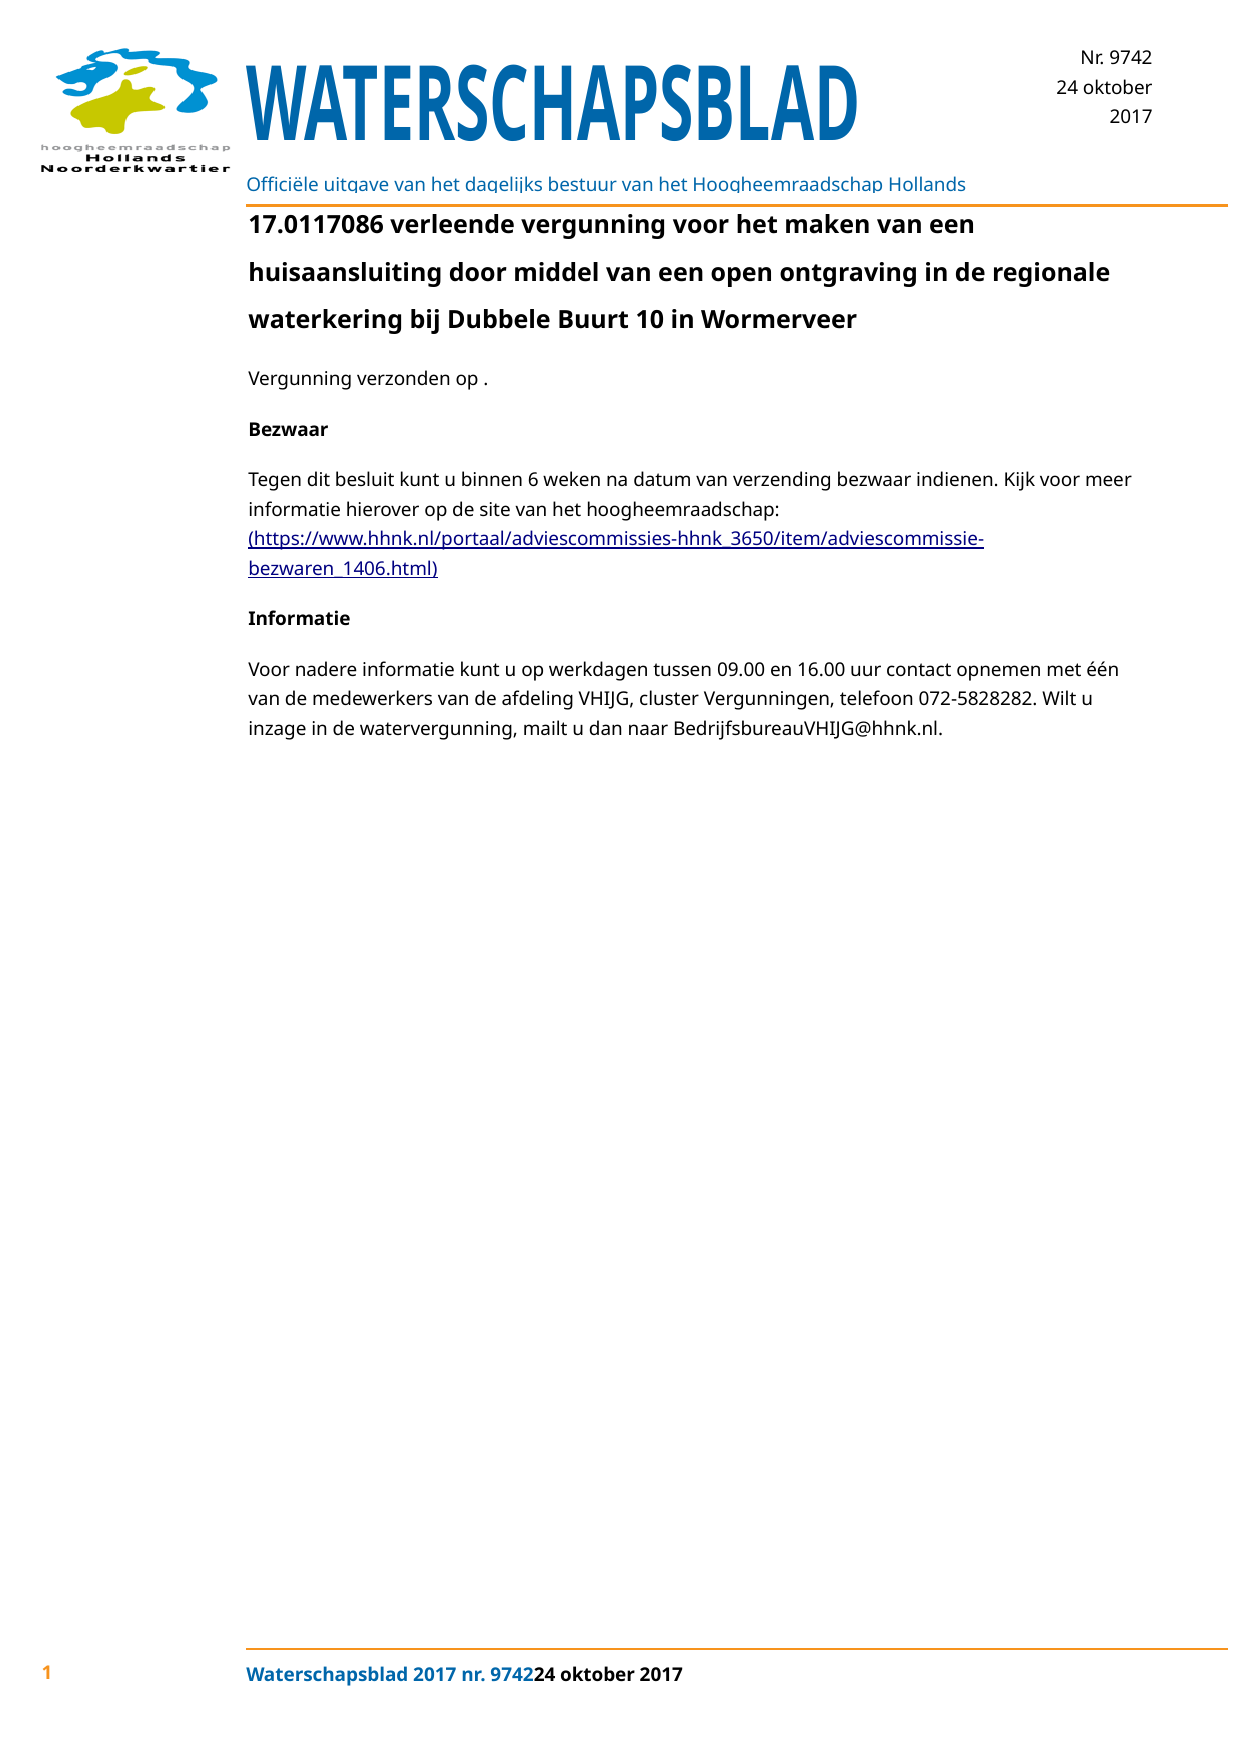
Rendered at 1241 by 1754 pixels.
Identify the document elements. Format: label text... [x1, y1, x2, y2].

picture [41, 47, 231, 172]
text Tegen dit besluit kunt u binnen 6 weken na datum van verzending bezwaar indienen. Kijk voor meer informatie hierover op de site van het hoogheemraadschap: (https://www.hhnk.nl/portaal/adviescommissies-hhnk_3650/item/adviescommissie-bezwaren_1406.html) [248, 466, 1152, 581]
text Vergunning verzonden op . [248, 366, 1152, 391]
text Informatie [248, 606, 1152, 631]
text 17.0117086 verleende vergunning voor het maken van een huisaansluiting door middel van een open ontgraving in de regionale waterkering bij Dubbele Buurt 10 in Wormerveer [248, 207, 1152, 336]
text Voor nadere informatie kunt u op werkdagen tussen 09.00 en 16.00 uur contact opnemen met één van de medewerkers van de afdeling VHIJG, cluster Vergunningen, telefoon 072-5828282. Wilt u inzage in de watervergunning, mailt u dan naar BedrijfsbureauVHIJG@hhnk.nl. [248, 656, 1152, 741]
text Bezwaar [248, 416, 1152, 442]
